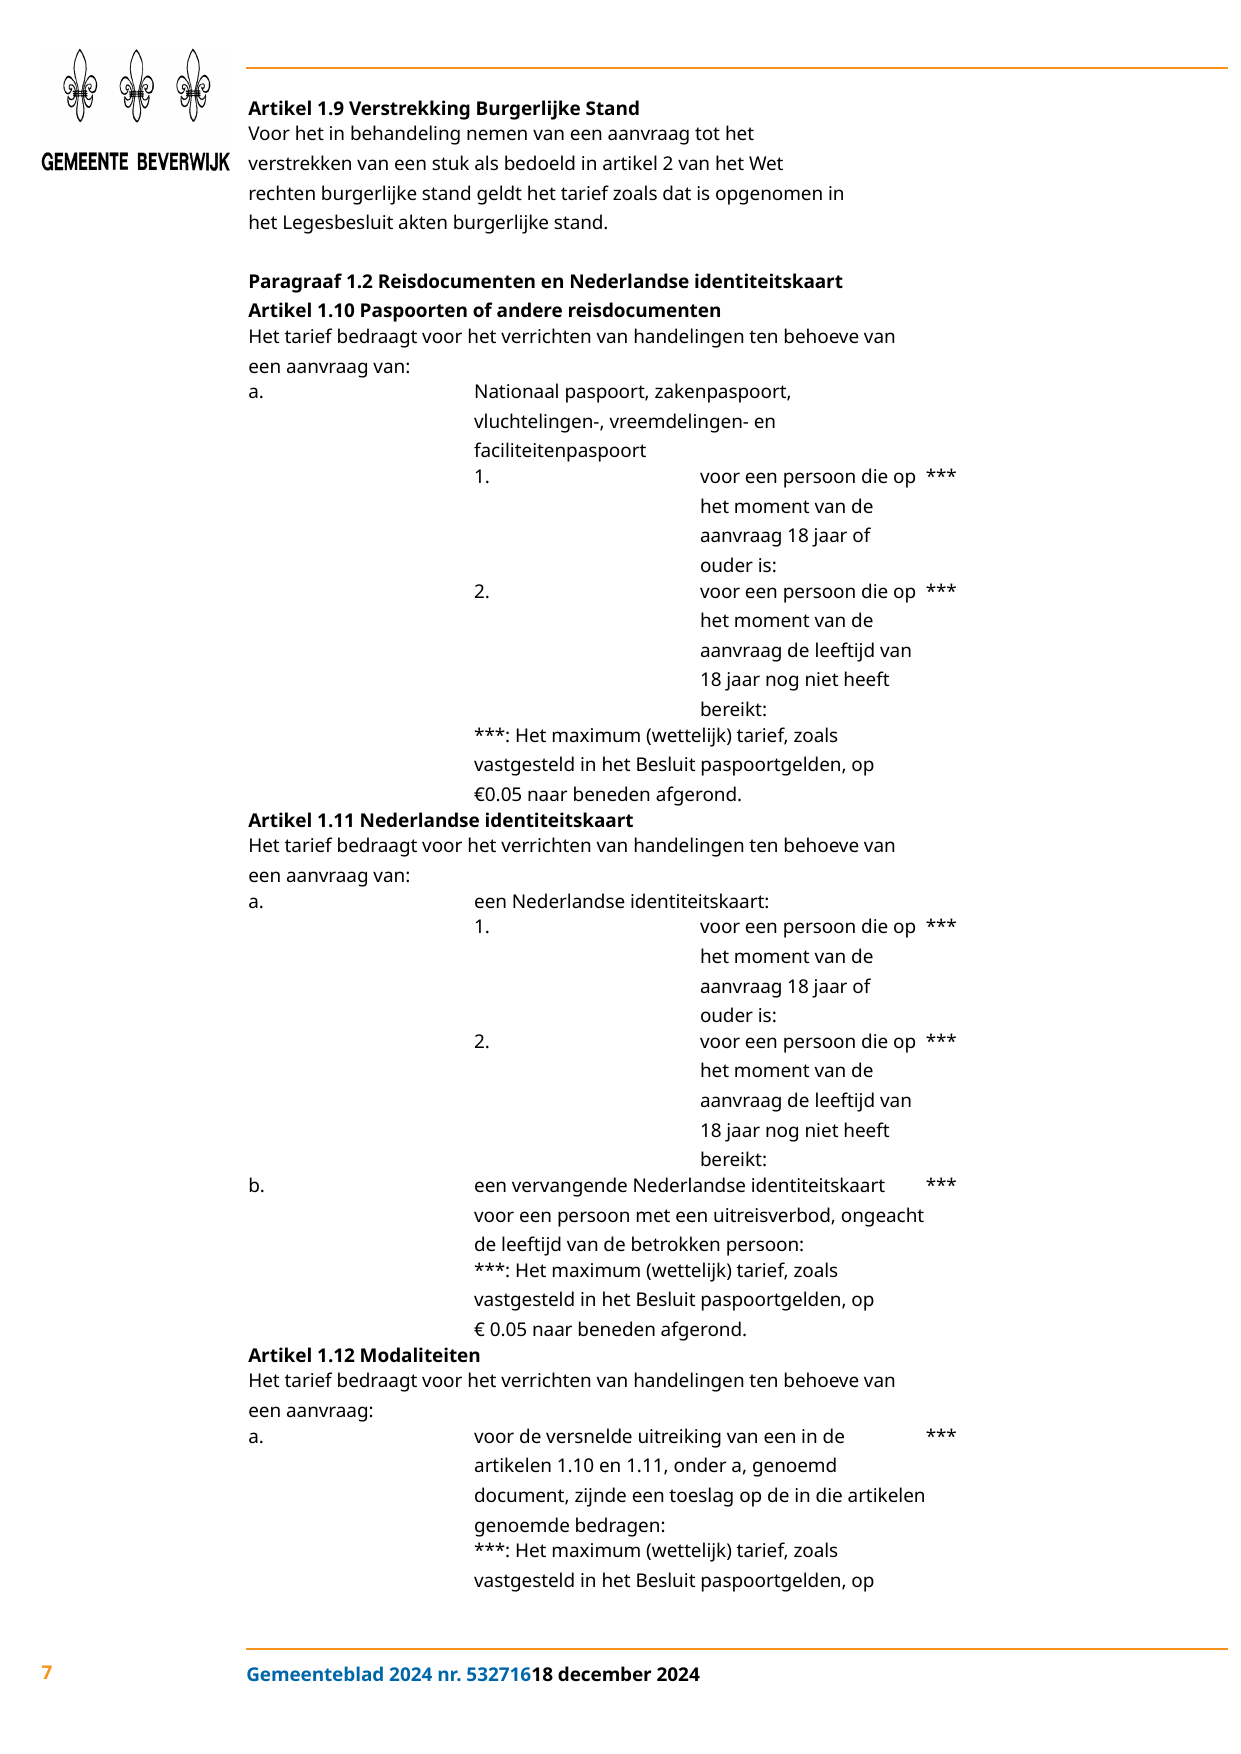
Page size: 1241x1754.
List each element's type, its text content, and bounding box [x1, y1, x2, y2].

table_header [926, 298, 1152, 323]
table_cell a. [248, 888, 474, 914]
table_cell [248, 1538, 474, 1593]
text Paragraaf 1.2 Reisdocumenten en Nederlandse identiteitskaart [248, 268, 1152, 293]
table_header Artikel 1.10 Paspoorten of andere reisdocumenten [248, 298, 926, 323]
table_cell Voor het in behandeling nemen van een aanvraag tot het verstrekken van een stuk als bedoeld in artikel 2 van het Wet rechten burgerlijke stand geldt het tarief zoals dat is opgenomen in het Legesbesluit akten burgerlijke stand. [248, 121, 850, 235]
table_cell ***: Het maximum (wettelijk) tarief, zoals vastgesteld in het Besluit paspoortgelden, op [474, 1538, 926, 1593]
table_cell Artikel 1.11 Nederlandse identiteitskaart [248, 807, 926, 833]
table_cell voor een persoon die op het moment van de aanvraag 18 jaar of ouder is: [700, 464, 926, 578]
table_cell a. [248, 379, 474, 463]
table_cell 1. [474, 464, 700, 578]
table_cell voor een persoon die op het moment van de aanvraag de leeftijd van 18 jaar nog niet heeft bereikt: [700, 1028, 926, 1172]
table_cell [926, 379, 1152, 463]
table_cell a. [248, 1423, 474, 1537]
table_cell [248, 578, 474, 722]
table_cell ***: Het maximum (wettelijk) tarief, zoals vastgesteld in het Besluit paspoortgelden, op € 0.05 naar beneden afgerond. [474, 1257, 926, 1342]
table_cell [926, 1368, 1152, 1423]
table_cell [926, 833, 1152, 888]
table_cell Artikel 1.12 Modaliteiten [248, 1342, 926, 1368]
table_cell [926, 323, 1152, 378]
table_cell een Nederlandse identiteitskaart: [474, 888, 926, 914]
table_cell voor een persoon die op het moment van de aanvraag de leeftijd van 18 jaar nog niet heeft bereikt: [700, 578, 926, 722]
table_cell een vervangende Nederlandse identiteitskaart voor een persoon met een uitreisverbod, ongeacht de leeftijd van de betrokken persoon: [474, 1172, 926, 1257]
table_cell [248, 914, 474, 1028]
table_cell Het tarief bedraagt voor het verrichten van handelingen ten behoeve van een aanvraag: [248, 1368, 926, 1423]
table_cell [248, 722, 474, 807]
table_cell [926, 1538, 1152, 1593]
table_cell voor een persoon die op het moment van de aanvraag 18 jaar of ouder is: [700, 914, 926, 1028]
table_cell [926, 888, 1152, 914]
table_cell voor de versnelde uitreiking van een in de artikelen 1.10 en 1.11, onder a, genoemd document, zijnde een toeslag op de in die artikelen genoemde bedragen: [474, 1423, 926, 1537]
table_cell [926, 1257, 1152, 1342]
table_cell Nationaal paspoort, zakenpaspoort, vluchtelingen-, vreemdelingen- en faciliteitenpaspoort [474, 379, 926, 463]
table_cell Het tarief bedraagt voor het verrichten van handelingen ten behoeve van een aanvraag van: [248, 323, 926, 378]
table_cell [926, 807, 1152, 833]
table_cell b. [248, 1172, 474, 1257]
table_cell *** [926, 914, 1152, 1028]
table_cell 2. [474, 578, 700, 722]
table_cell 2. [474, 1028, 700, 1172]
table_cell Het tarief bedraagt voor het verrichten van handelingen ten behoeve van een aanvraag van: [248, 833, 926, 888]
picture [41, 47, 231, 172]
table_cell [850, 121, 1152, 235]
table_cell [248, 464, 474, 578]
table_cell *** [926, 1423, 1152, 1537]
table_cell [926, 1342, 1152, 1368]
table_cell ***: Het maximum (wettelijk) tarief, zoals vastgesteld in het Besluit paspoortgelden, op €0.05 naar beneden afgerond. [474, 722, 926, 807]
table_cell *** [926, 464, 1152, 578]
table_cell [248, 1028, 474, 1172]
table_cell Artikel 1.9 Verstrekking Burgerlijke Stand [248, 95, 850, 121]
table_cell *** [926, 1028, 1152, 1172]
table_cell [926, 722, 1152, 807]
table_cell 1. [474, 914, 700, 1028]
table_cell *** [926, 1172, 1152, 1257]
table_cell [248, 1257, 474, 1342]
table_cell [850, 95, 1152, 121]
table_cell *** [926, 578, 1152, 722]
